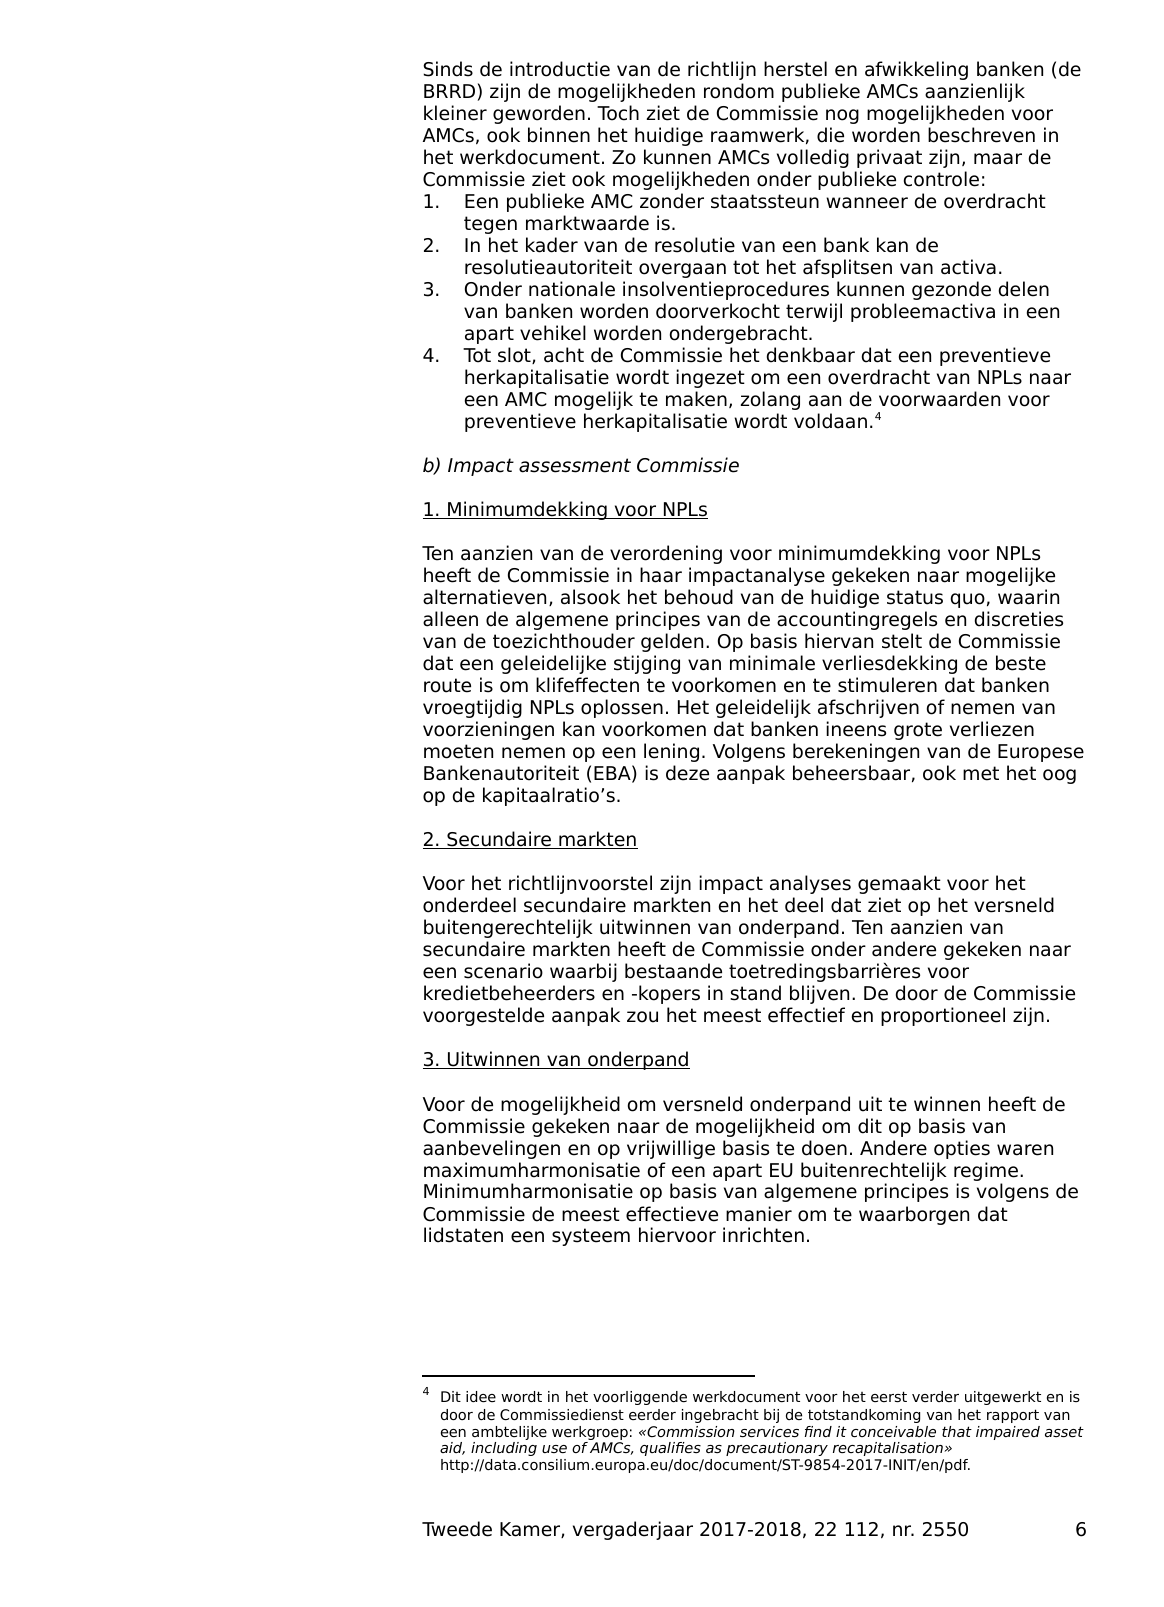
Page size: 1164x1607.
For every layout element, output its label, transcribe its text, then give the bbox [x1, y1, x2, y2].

text 1. Een publieke AMC zonder staatssteun wanneer de overdracht tegen marktwaarde is. [422, 191, 1087, 235]
subtitle 1. Minimumdekking voor NPLs [422, 499, 1087, 521]
text Voor de mogelijkheid om versneld onderpand uit te winnen heeft de Commissie gekeken naar de mogelijkheid om dit op basis van aanbevelingen en op vrijwillige basis te doen. Andere opties waren maximumharmonisatie of een apart EU buitenrechtelijk regime. Minimumharmonisatie op basis van algemene principes is volgens de Commissie de meest effectieve manier om te waarborgen dat lidstaten een systeem hiervoor inrichten. [422, 1093, 1087, 1247]
subtitle 2. Secundaire markten [422, 829, 1087, 851]
text Sinds de introductie van de richtlijn herstel en afwikkeling banken (de BRRD) zijn de mogelijkheden rondom publieke AMCs aanzienlijk kleiner geworden. Toch ziet de Commissie nog mogelijkheden voor AMCs, ook binnen het huidige raamwerk, die worden beschreven in het werkdocument. Zo kunnen AMCs volledig privaat zijn, maar de Commissie ziet ook mogelijkheden onder publieke controle: [422, 59, 1087, 191]
text 4. Tot slot, acht de Commissie het denkbaar dat een preventieve herkapitalisatie wordt ingezet om een overdracht van NPLs naar een AMC mogelijk te maken, zolang aan de voorwaarden voor preventieve herkapitalisatie wordt voldaan. [422, 345, 1087, 433]
subtitle 3. Uitwinnen van onderpand [422, 1049, 1087, 1071]
subtitle b) Impact assessment Commissie [422, 455, 1087, 477]
text Ten aanzien van de verordening voor minimumdekking voor NPLs heeft de Commissie in haar impactanalyse gekeken naar mogelijke alternatieven, alsook het behoud van de huidige status quo, waarin alleen de algemene principes van de accountingregels en discreties van de toezichthouder gelden. Op basis hiervan stelt de Commissie dat een geleidelijke stijging van minimale verliesdekking de beste route is om klifeffecten te voorkomen en te stimuleren dat banken vroegtijdig NPLs oplossen. Het geleidelijk afschrijven of nemen van voorzieningen kan voorkomen dat banken ineens grote verliezen moeten nemen op een lening. Volgens berekeningen van de Europese Bankenautoriteit (EBA) is deze aanpak beheersbaar, ook met het oog op de kapitaalratio’s. [422, 543, 1087, 807]
text Dit idee wordt in het voorliggende werkdocument voor het eerst verder uitgewerkt en is door de Commissiedienst eerder ingebracht bij de totstandkoming van het rapport van een ambtelijke werkgroep: «Commission services find it conceivable that impaired asset aid, including use of AMCs, qualifies as precautionary recapitalisation» http://data.consilium.europa.eu/doc/document/ST-9854-2017-INIT/en/pdf. [422, 1385, 1087, 1474]
text 3. Onder nationale insolventieprocedures kunnen gezonde delen van banken worden doorverkocht terwijl probleemactiva in een apart vehikel worden ondergebracht. [422, 279, 1087, 345]
text Voor het richtlijnvoorstel zijn impact analyses gemaakt voor het onderdeel secundaire markten en het deel dat ziet op het versneld buitengerechtelijk uitwinnen van onderpand. Ten aanzien van secundaire markten heeft de Commissie onder andere gekeken naar een scenario waarbij bestaande toetredingsbarrières voor kredietbeheerders en -kopers in stand blijven. De door de Commissie voorgestelde aanpak zou het meest effectief en proportioneel zijn. [422, 873, 1087, 1027]
text 2. In het kader van de resolutie van een bank kan de resolutieautoriteit overgaan tot het afsplitsen van activa. [422, 235, 1087, 279]
